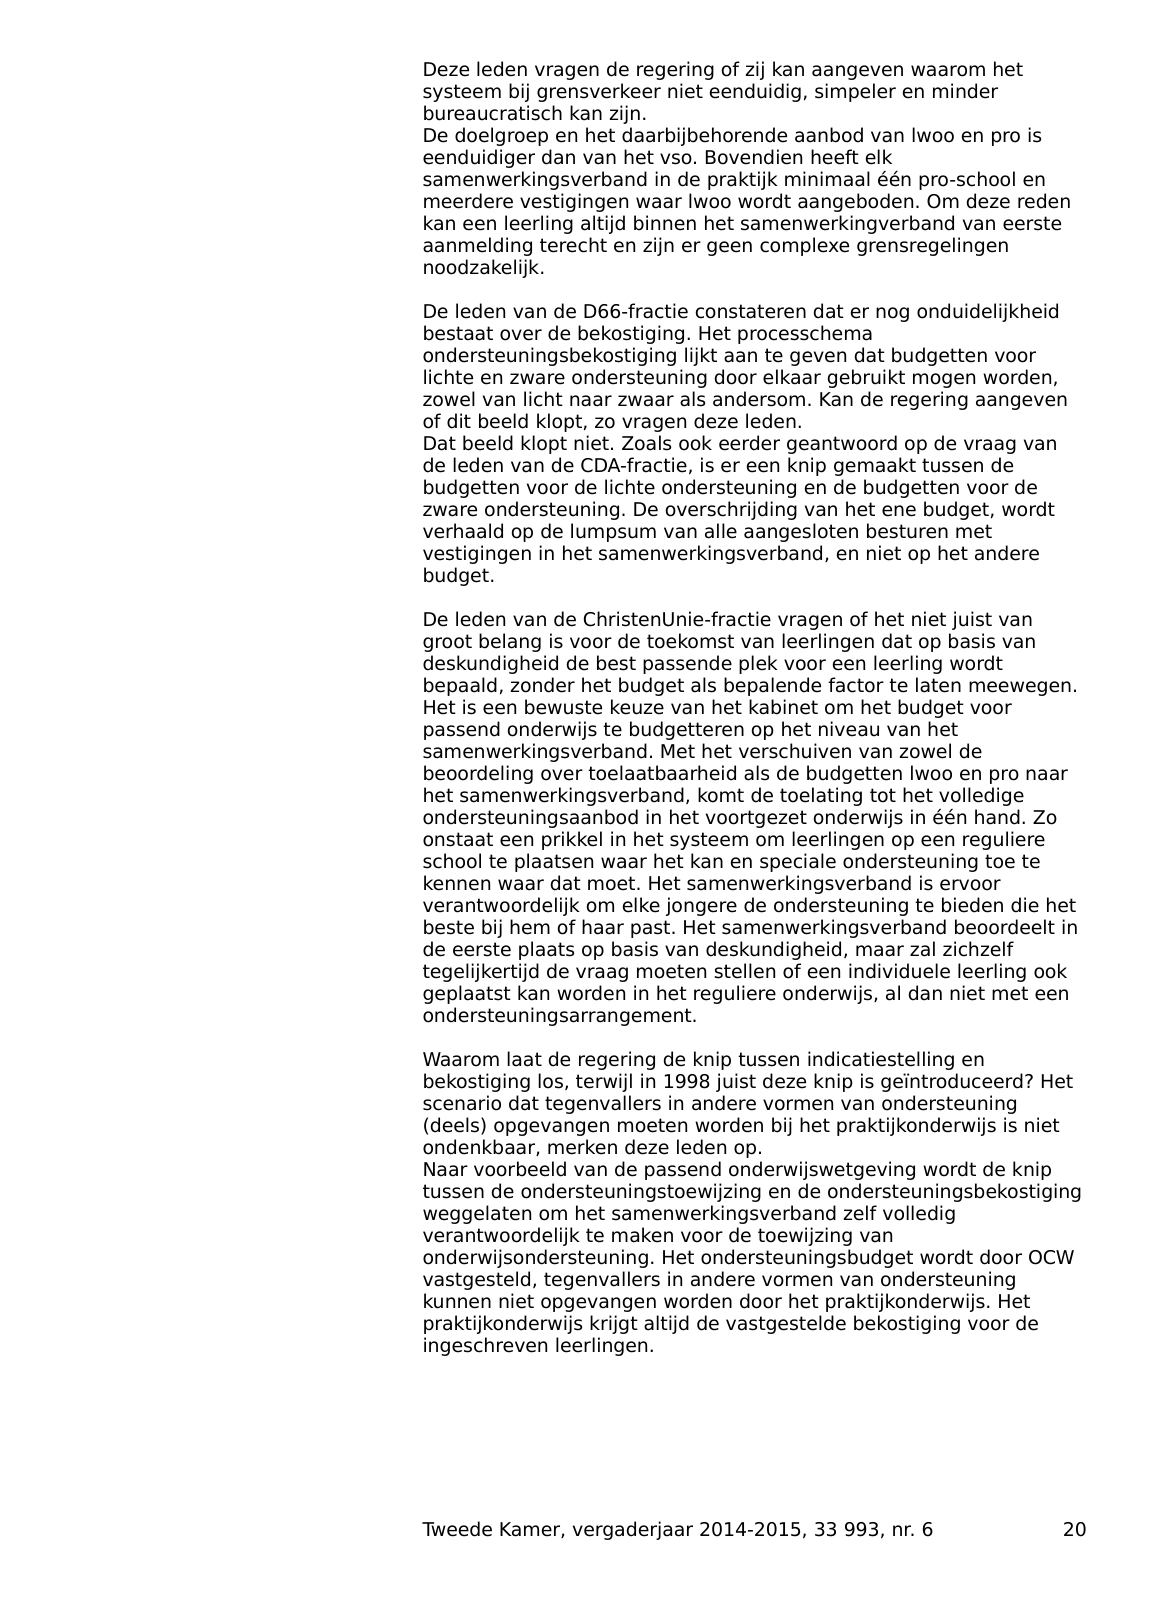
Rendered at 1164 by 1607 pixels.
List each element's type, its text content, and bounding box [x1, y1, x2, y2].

text Het is een bewuste keuze van het kabinet om het budget voor passend onderwijs te budgetteren op het niveau van het samenwerkingsverband. Met het verschuiven van zowel de beoordeling over toelaatbaarheid als de budgetten lwoo en pro naar het samenwerkingsverband, komt de toelating tot het volledige ondersteuningsaanbod in het voortgezet onderwijs in één hand. Zo onstaat een prikkel in het systeem om leerlingen op een reguliere school te plaatsen waar het kan en speciale ondersteuning toe te kennen waar dat moet. Het samenwerkingsverband is ervoor verantwoordelijk om elke jongere de ondersteuning te bieden die het beste bij hem of haar past. Het samenwerkingsverband beoordeelt in de eerste plaats op basis van deskundigheid, maar zal zichzelf tegelijkertijd de vraag moeten stellen of een individuele leerling ook geplaatst kan worden in het reguliere onderwijs, al dan niet met een ondersteuningsarrangement. [422, 697, 1087, 1027]
text De leden van de D66-fractie constateren dat er nog onduidelijkheid bestaat over de bekostiging. Het processchema ondersteuningsbekostiging lijkt aan te geven dat budgetten voor lichte en zware ondersteuning door elkaar gebruikt mogen worden, zowel van licht naar zwaar als andersom. Kan de regering aangeven of dit beeld klopt, zo vragen deze leden. [422, 301, 1087, 433]
text Waarom laat de regering de knip tussen indicatiestelling en bekostiging los, terwijl in 1998 juist deze knip is geïntroduceerd? Het scenario dat tegenvallers in andere vormen van ondersteuning (deels) opgevangen moeten worden bij het praktijkonderwijs is niet ondenkbaar, merken deze leden op. [422, 1049, 1087, 1159]
text Naar voorbeeld van de passend onderwijswetgeving wordt de knip tussen de ondersteuningstoewijzing en de ondersteuningsbekostiging weggelaten om het samenwerkingsverband zelf volledig verantwoordelijk te maken voor de toewijzing van onderwijsondersteuning. Het ondersteuningsbudget wordt door OCW vastgesteld, tegenvallers in andere vormen van ondersteuning kunnen niet opgevangen worden door het praktijkonderwijs. Het praktijkonderwijs krijgt altijd de vastgestelde bekostiging voor de ingeschreven leerlingen. [422, 1159, 1087, 1356]
text Dat beeld klopt niet. Zoals ook eerder geantwoord op de vraag van de leden van de CDA-fractie, is er een knip gemaakt tussen de budgetten voor de lichte ondersteuning en de budgetten voor de zware ondersteuning. De overschrijding van het ene budget, wordt verhaald op de lumpsum van alle aangesloten besturen met vestigingen in het samenwerkingsverband, en niet op het andere budget. [422, 433, 1087, 587]
text De leden van de ChristenUnie-fractie vragen of het niet juist van groot belang is voor de toekomst van leerlingen dat op basis van deskundigheid de best passende plek voor een leerling wordt bepaald, zonder het budget als bepalende factor te laten meewegen. [422, 609, 1087, 697]
text De doelgroep en het daarbijbehorende aanbod van lwoo en pro is eenduidiger dan van het vso. Bovendien heeft elk samenwerkingsverband in de praktijk minimaal één pro-school en meerdere vestigingen waar lwoo wordt aangeboden. Om deze reden kan een leerling altijd binnen het samenwerkingverband van eerste aanmelding terecht en zijn er geen complexe grensregelingen noodzakelijk. [422, 125, 1087, 279]
text Deze leden vragen de regering of zij kan aangeven waarom het systeem bij grensverkeer niet eenduidig, simpeler en minder bureaucratisch kan zijn. [422, 59, 1087, 125]
